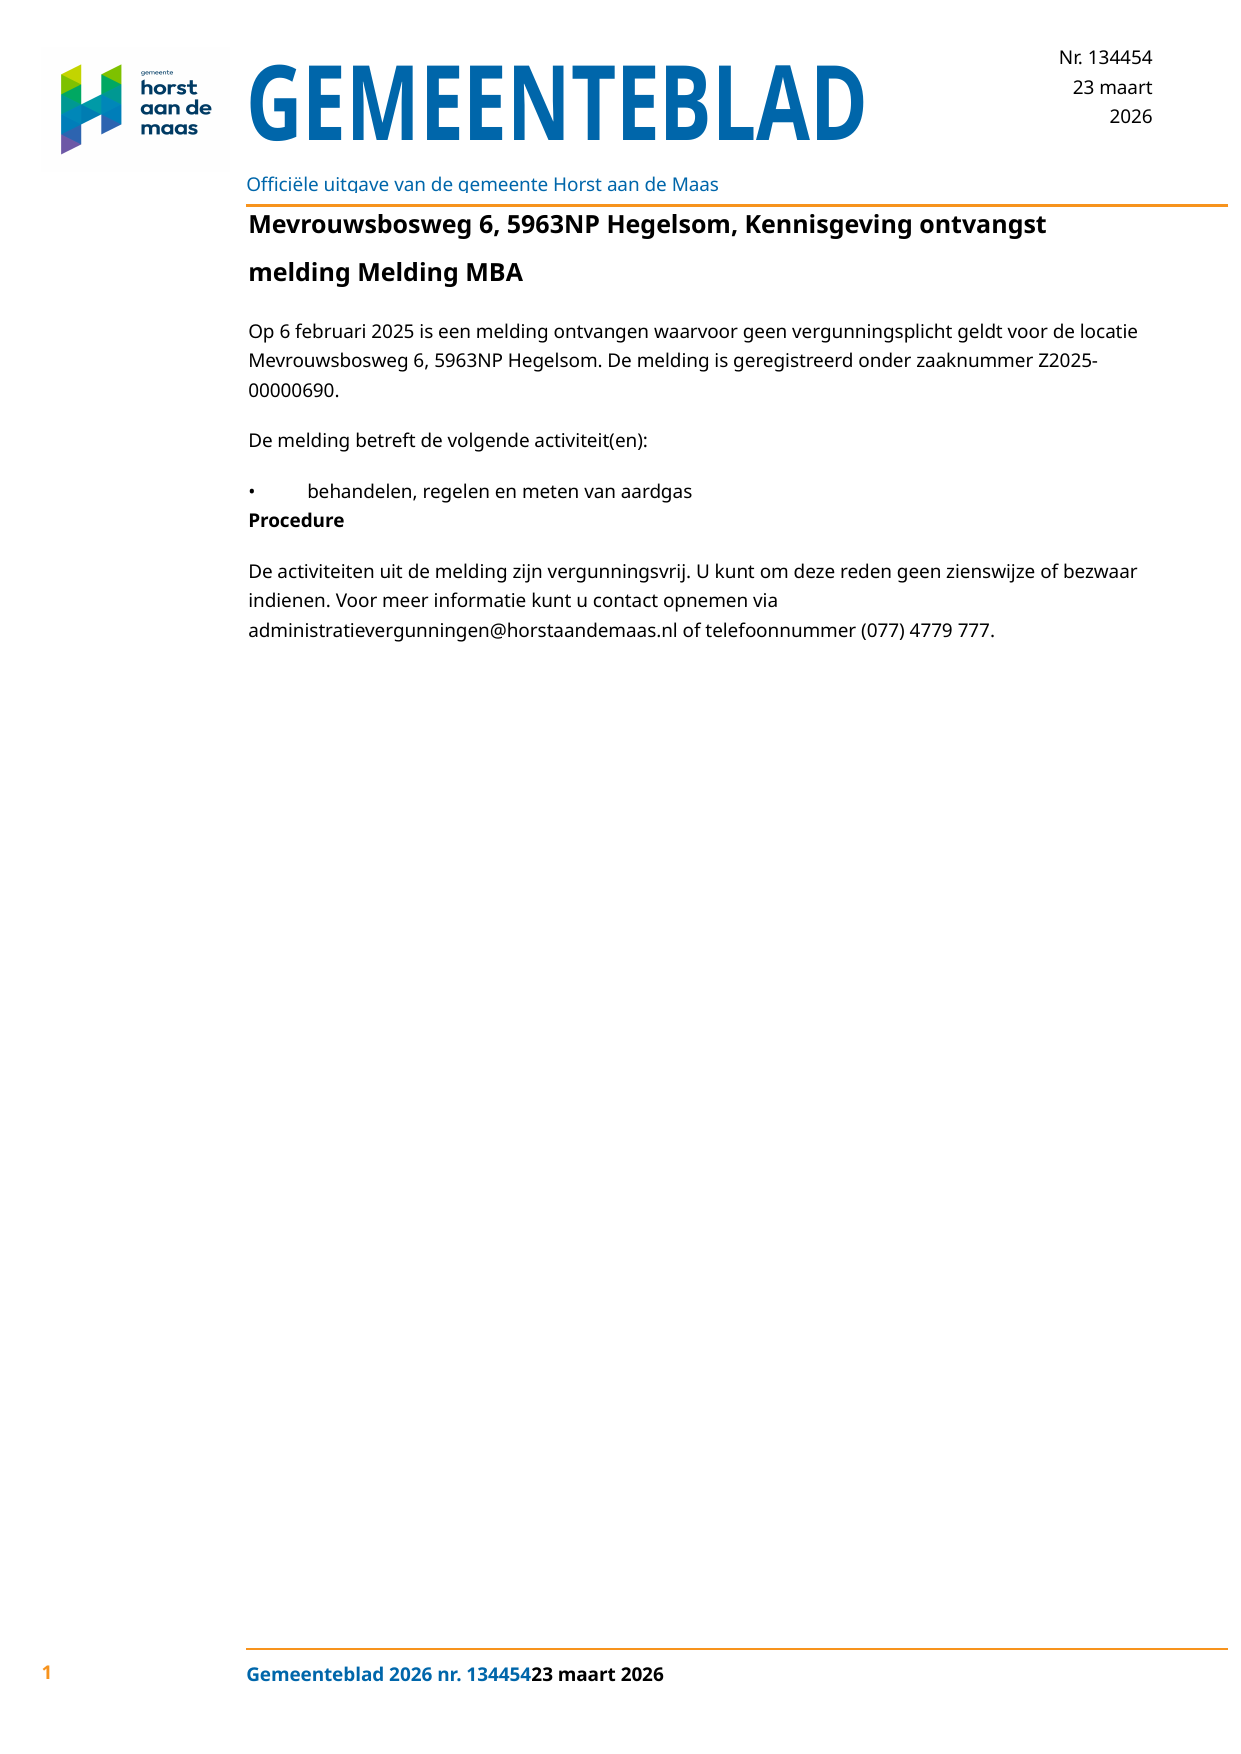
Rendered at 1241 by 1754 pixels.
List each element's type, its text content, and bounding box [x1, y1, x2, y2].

picture [41, 47, 231, 172]
text Mevrouwsbosweg 6, 5963NP Hegelsom, Kennisgeving ontvangst melding Melding MBA [248, 207, 1152, 288]
text De melding betreft de volgende activiteit(en): [248, 427, 1152, 453]
text Op 6 februari 2025 is een melding ontvangen waarvoor geen vergunningsplicht geldt voor de locatie Mevrouwsbosweg 6, 5963NP Hegelsom. De melding is geregistreerd onder zaaknummer Z2025-00000690. [248, 318, 1152, 403]
text Procedure [248, 507, 1152, 533]
list behandelen, regelen en meten van aardgas [248, 478, 1152, 504]
text De activiteiten uit de melding zijn vergunningsvrij. U kunt om deze reden geen zienswijze of bezwaar indienen. Voor meer informatie kunt u contact opnemen via administratievergunningen@horstaandemaas.nl of telefoonnummer (077) 4779 777. [248, 558, 1152, 643]
